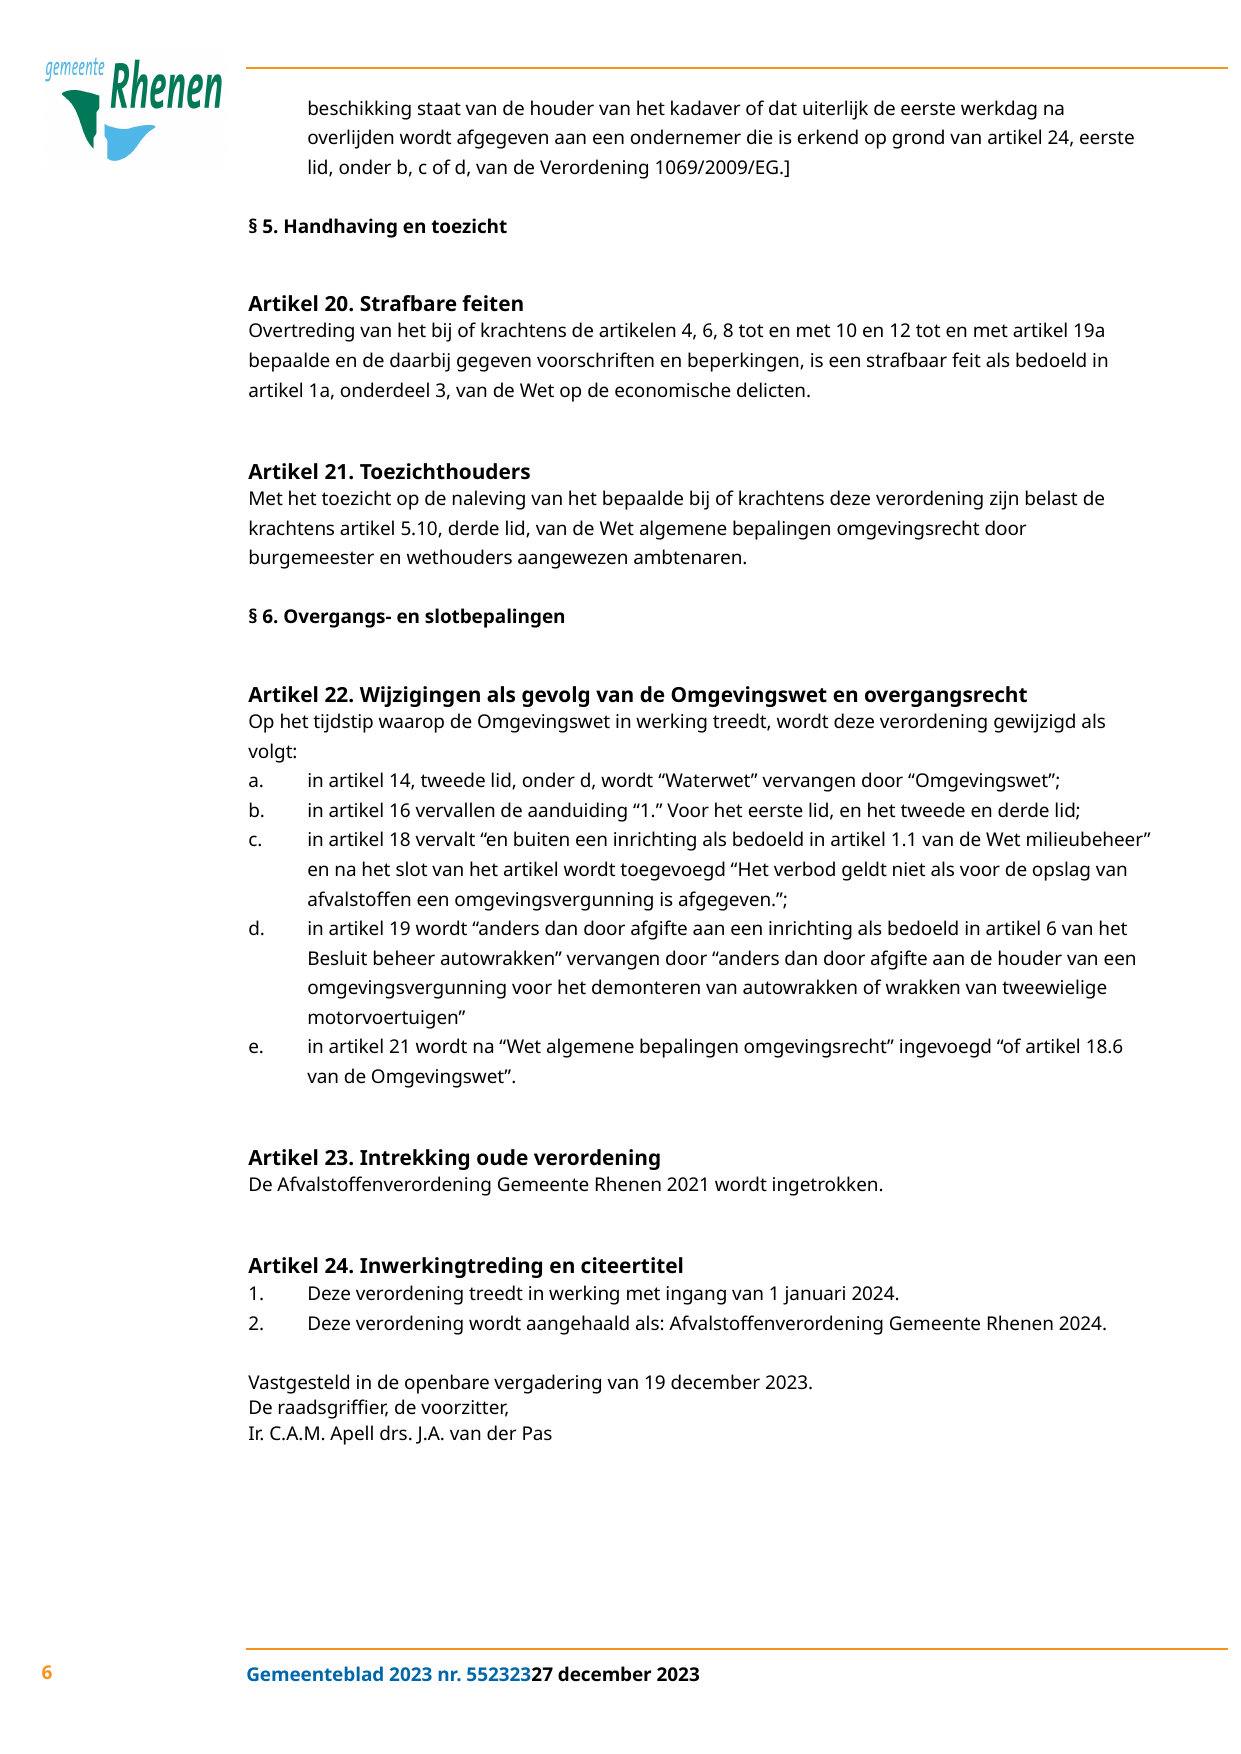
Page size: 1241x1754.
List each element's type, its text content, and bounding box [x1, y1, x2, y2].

text § 5. Handhaving en toezicht [248, 213, 1152, 239]
list Deze verordening wordt aangehaald als: Afvalstoffenverordening Gemeente Rhenen 2024. [248, 1310, 1152, 1335]
list Deze verordening treedt in werking met ingang van 1 januari 2024. [248, 1280, 1152, 1306]
text Artikel 23. Intrekking oude verordening [248, 1143, 1152, 1172]
list in artikel 21 wordt na “Wet algemene bepalingen omgevingsrecht” ingevoegd “of artikel 18.6 van de Omgevingswet”. [248, 1034, 1152, 1089]
text Vastgesteld in de openbare vergadering van 19 december 2023. [248, 1369, 1152, 1394]
picture [41, 47, 231, 172]
text Met het toezicht op de naleving van het bepaalde bij of krachtens deze verordening zijn belast de krachtens artikel 5.10, derde lid, van de Wet algemene bepalingen omgevingsrecht door burgemeester en wethouders aangewezen ambtenaren. [248, 485, 1152, 570]
list beschikking staat van de houder van het kadaver of dat uiterlijk de eerste werkdag na overlijden wordt afgegeven aan een ondernemer die is erkend op grond van artikel 24, eerste lid, onder b, c of d, van de Verordening 1069/2009/EG.] [248, 95, 1152, 180]
text § 6. Overgangs- en slotbepalingen [248, 604, 1152, 629]
text De Afvalstoffenverordening Gemeente Rhenen 2021 wordt ingetrokken. [248, 1172, 1152, 1197]
text Artikel 21. Toezichthouders [248, 457, 1152, 485]
text De raadsgriffier, de voorzitter, [248, 1394, 1152, 1420]
text Ir. C.A.M. Apell drs. J.A. van der Pas [248, 1420, 1152, 1446]
text Op het tijdstip waarop de Omgevingswet in werking treedt, wordt deze verordening gewijzigd als volgt: [248, 708, 1152, 763]
list in artikel 19 wordt “anders dan door afgifte aan een inrichting als bedoeld in artikel 6 van het Besluit beheer autowrakken” vervangen door “anders dan door afgifte aan de houder van een omgevingsvergunning voor het demonteren van autowrakken of wrakken van tweewielige motorvoertuigen” [248, 915, 1152, 1030]
list in artikel 14, tweede lid, onder d, wordt “Waterwet” vervangen door “Omgevingswet”; [248, 767, 1152, 793]
text Artikel 22. Wijzigingen als gevolg van de Omgevingswet en overgangsrecht [248, 680, 1152, 708]
list in artikel 18 vervalt “en buiten een inrichting als bedoeld in artikel 1.1 van de Wet milieubeheer” en na het slot van het artikel wordt toegevoegd “Het verbod geldt niet als voor de opslag van afvalstoffen een omgevingsvergunning is afgegeven.”; [248, 827, 1152, 911]
text Artikel 24. Inwerkingtreding en citeertitel [248, 1252, 1152, 1280]
list in artikel 16 vervallen de aanduiding “1.” Voor het eerste lid, en het tweede en derde lid; [248, 797, 1152, 823]
text Artikel 20. Strafbare feiten [248, 289, 1152, 318]
text Overtreding van het bij of krachtens de artikelen 4, 6, 8 tot en met 10 en 12 tot en met artikel 19a bepaalde en de daarbij gegeven voorschriften en beperkingen, is een strafbaar feit als bedoeld in artikel 1a, onderdeel 3, van de Wet op de economische delicten. [248, 318, 1152, 403]
